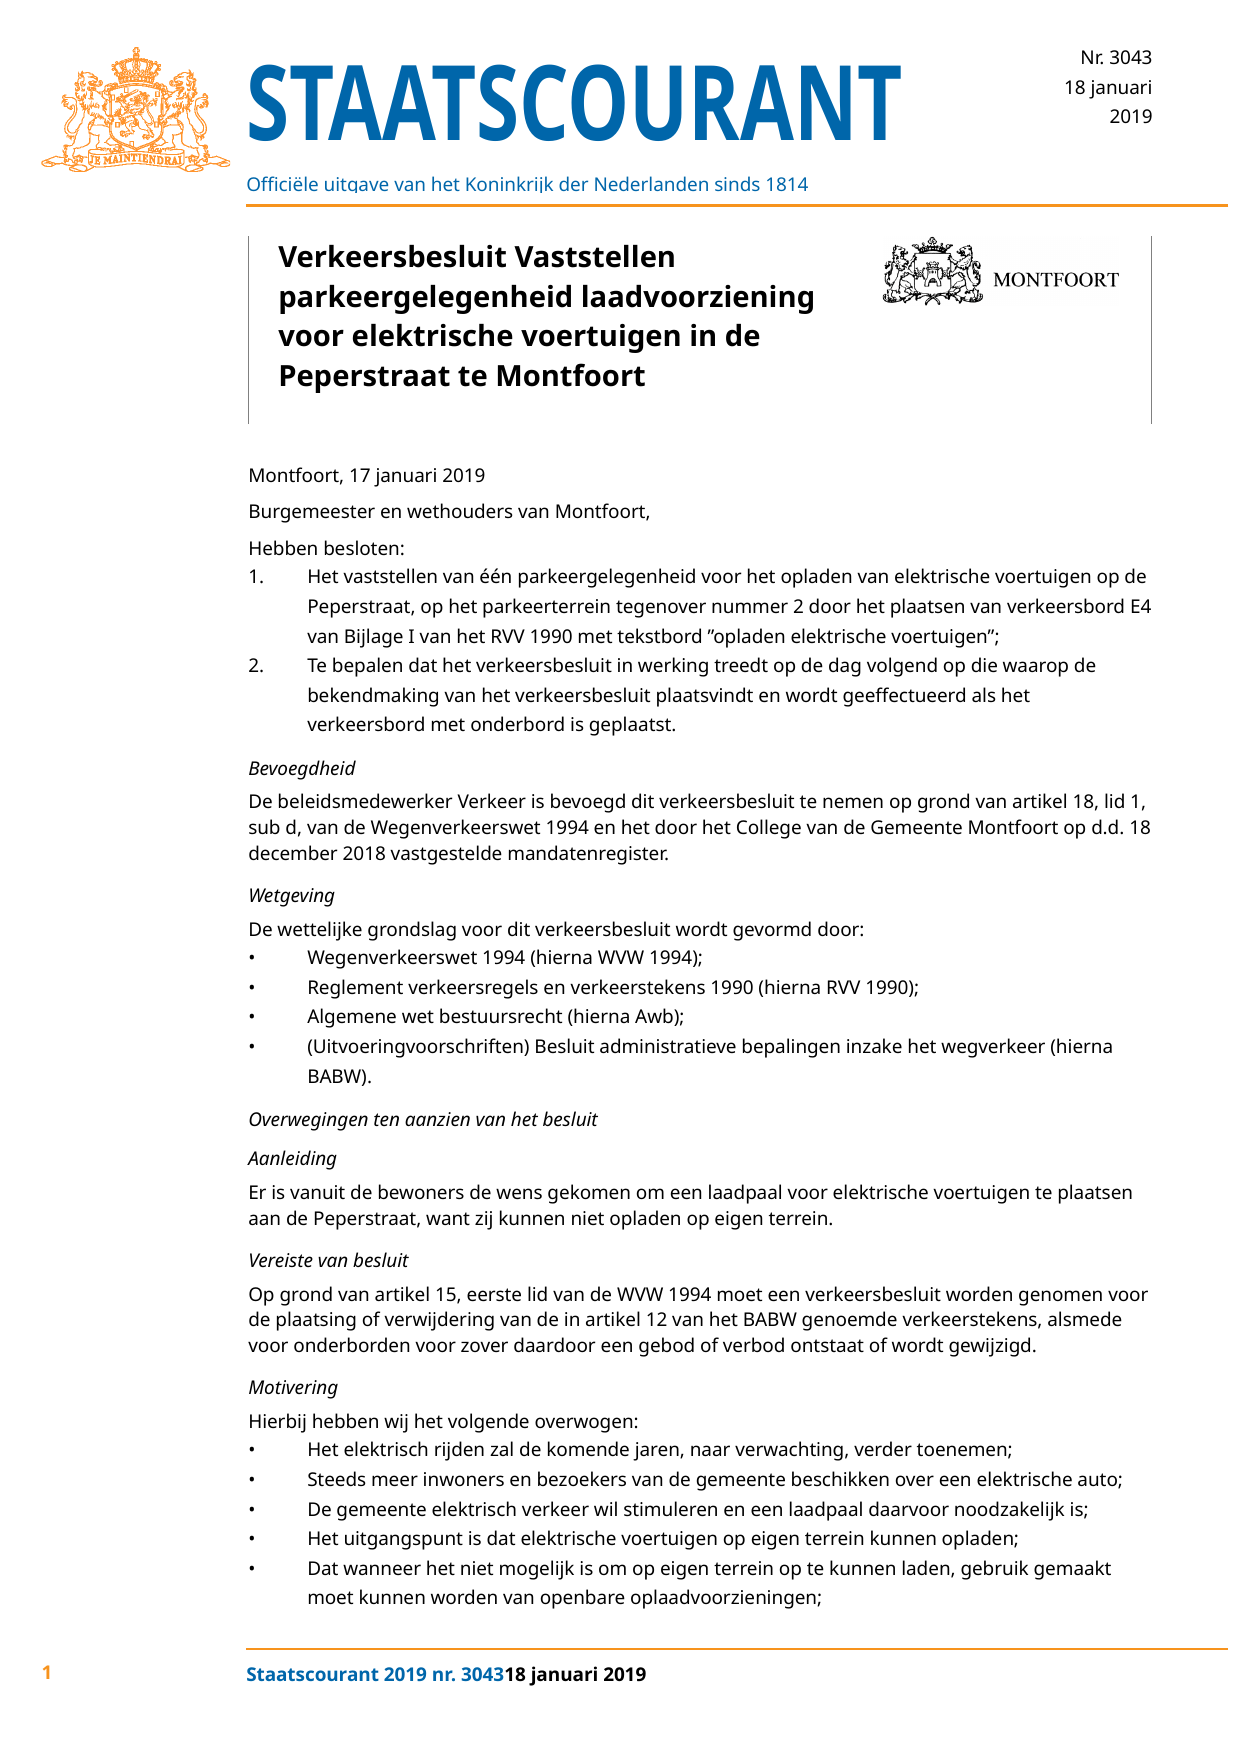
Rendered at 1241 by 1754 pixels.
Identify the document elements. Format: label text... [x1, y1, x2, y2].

text Montfoort, 17 januari 2019 [248, 462, 1152, 488]
text Motivering [248, 1374, 1152, 1400]
text Hebben besloten: [248, 535, 1152, 561]
list Reglement verkeersregels en verkeerstekens 1990 (hierna RVV 1990); [248, 974, 1152, 1000]
list Het uitgangspunt is dat elektrische voertuigen op eigen terrein kunnen opladen; [248, 1525, 1152, 1551]
list Het elektrisch rijden zal de komende jaren, naar verwachting, verder toenemen; [248, 1437, 1152, 1462]
text Bevoegdheid [248, 755, 1152, 780]
text Hierbij hebben wij het volgende overwogen: [248, 1408, 1152, 1434]
list Het vaststellen van één parkeergelegenheid voor het opladen van elektrische voertuigen op de Peperstraat, op het parkeerterrein tegenover nummer 2 door het plaatsen van verkeersbord E4 van Bijlage I van het RVV 1990 met tekstbord ”opladen elektrische voertuigen”; [248, 564, 1152, 648]
text Overwegingen ten aanzien van het besluit [248, 1106, 1152, 1132]
list Wegenverkeerswet 1994 (hierna WVW 1994); [248, 944, 1152, 970]
text Vereiste van besluit [248, 1247, 1152, 1273]
list Te bepalen dat het verkeersbesluit in werking treedt op de dag volgend op die waarop de bekendmaking van het verkeersbesluit plaatsvindt en wordt geeffectueerd als het verkeersbord met onderbord is geplaatst. [248, 652, 1152, 737]
text De wettelijke grondslag voor dit verkeersbesluit wordt gevormd door: [248, 916, 1152, 942]
text Er is vanuit de bewoners de wens gekomen om een laadpaal voor elektrische voertuigen te plaatsen aan de Peperstraat, want zij kunnen niet opladen op eigen terrein. [248, 1179, 1152, 1231]
picture [41, 47, 231, 172]
text Op grond van artikel 15, eerste lid van de WVW 1994 moet een verkeersbesluit worden genomen voor de plaatsing of verwijdering van de in artikel 12 van het BABW genoemde verkeerstekens, alsmede voor onderborden voor zover daardoor een gebod of verbod ontstaat of wordt gewijzigd. [248, 1281, 1152, 1358]
text De beleidsmedewerker Verkeer is bevoegd dit verkeersbesluit te nemen op grond van artikel 18, lid 1, sub d, van de Wegenverkeerswet 1994 en het door het College van de Gemeente Montfoort op d.d. 18 december 2018 vastgestelde mandatenregister. [248, 789, 1152, 866]
list Algemene wet bestuursrecht (hierna Awb); [248, 1004, 1152, 1029]
table_header Verkeersbesluit Vaststellen parkeergelegenheid laadvoorziening voor elektrische voertuigen in de Peperstraat te Montfoort [249, 236, 850, 424]
text Burgemeester en wethouders van Montfoort, [248, 499, 1152, 524]
picture [882, 236, 1119, 306]
list Dat wanneer het niet mogelijk is om op eigen terrein op te kunnen laden, gebruik gemaakt moet kunnen worden van openbare oplaadvoorzieningen; [248, 1555, 1152, 1610]
text Wetgeving [248, 882, 1152, 908]
text Aanleiding [248, 1145, 1152, 1171]
table_header [850, 236, 1151, 424]
list (Uitvoeringvoorschriften) Besluit administratieve bepalingen inzake het wegverkeer (hierna BABW). [248, 1033, 1152, 1088]
list De gemeente elektrisch verkeer wil stimuleren en een laadpaal daarvoor noodzakelijk is; [248, 1496, 1152, 1522]
list Steeds meer inwoners en bezoekers van de gemeente beschikken over een elektrische auto; [248, 1466, 1152, 1492]
